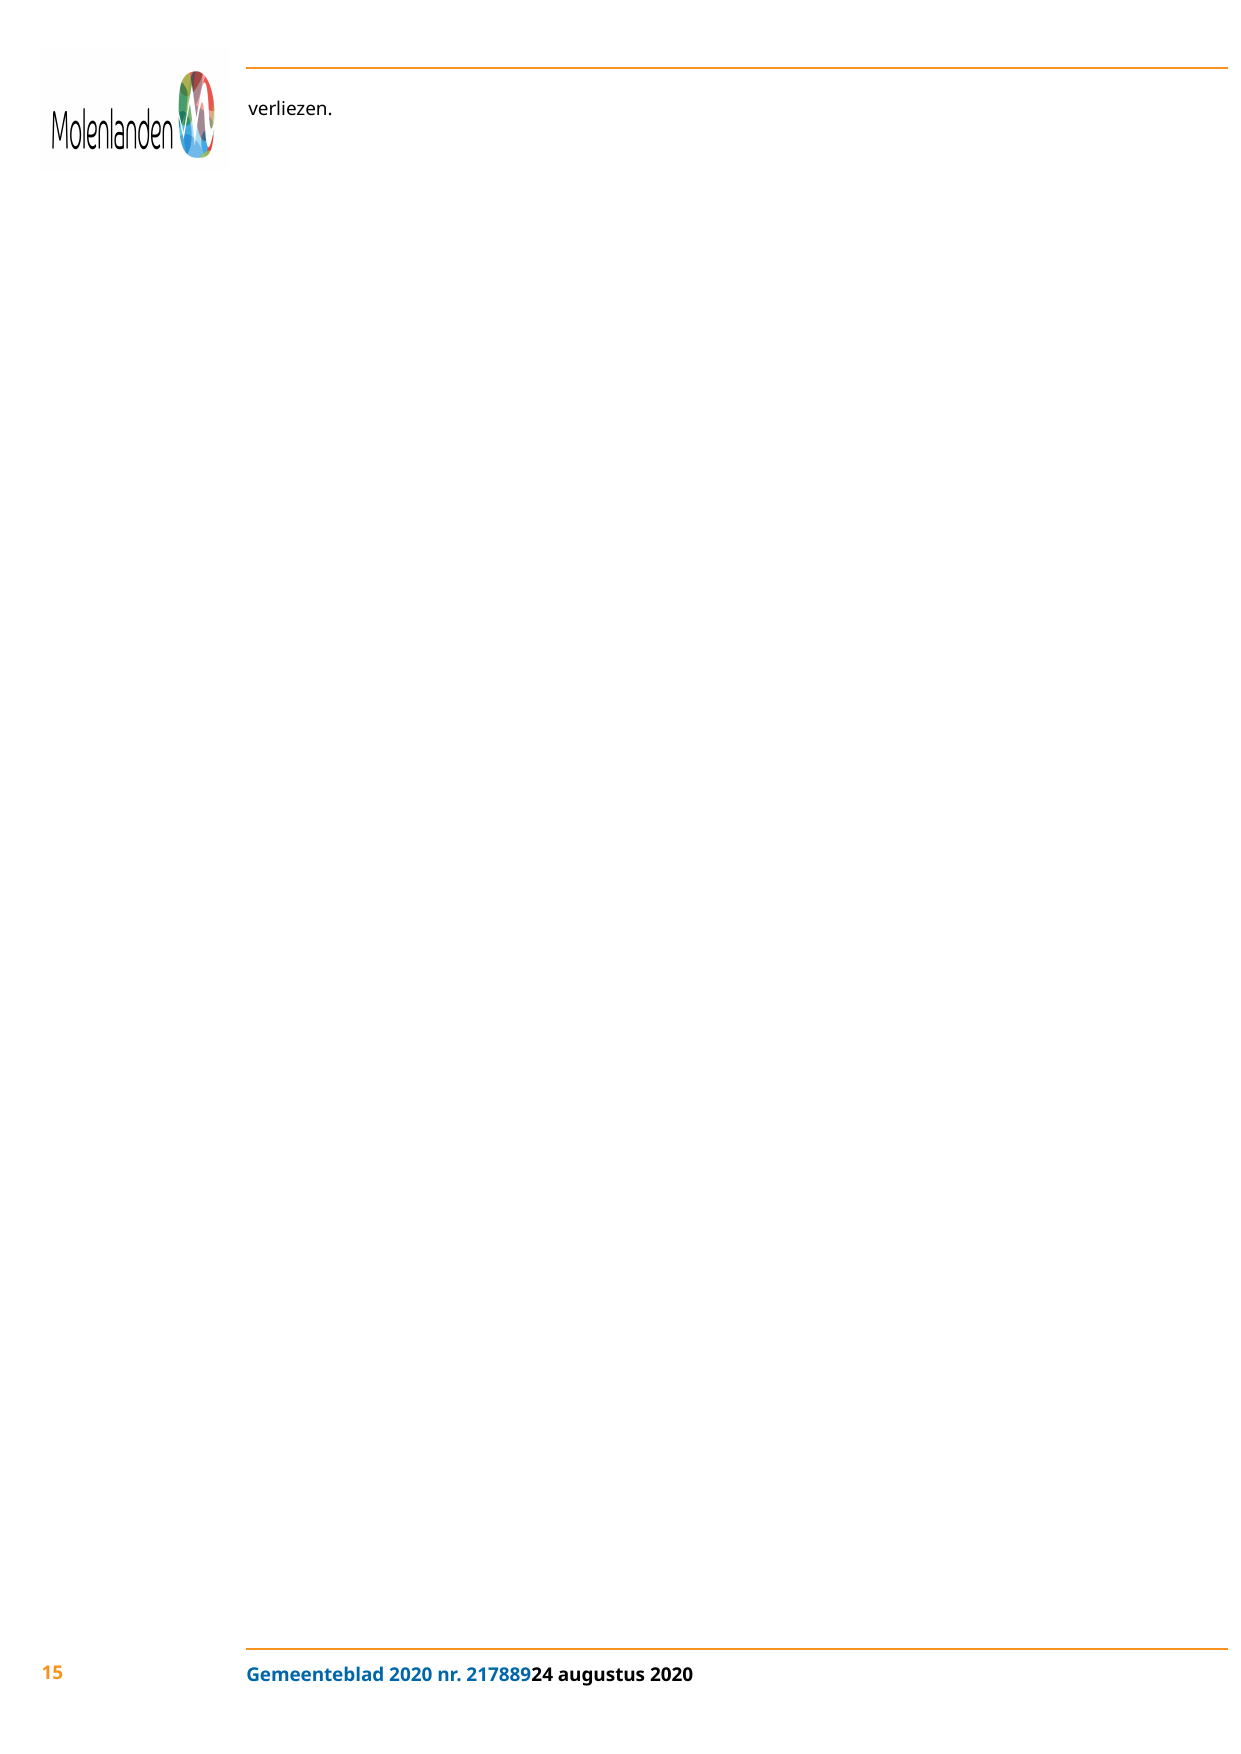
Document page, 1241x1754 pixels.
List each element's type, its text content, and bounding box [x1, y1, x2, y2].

picture [41, 47, 231, 172]
text verliezen. [248, 95, 1152, 121]
